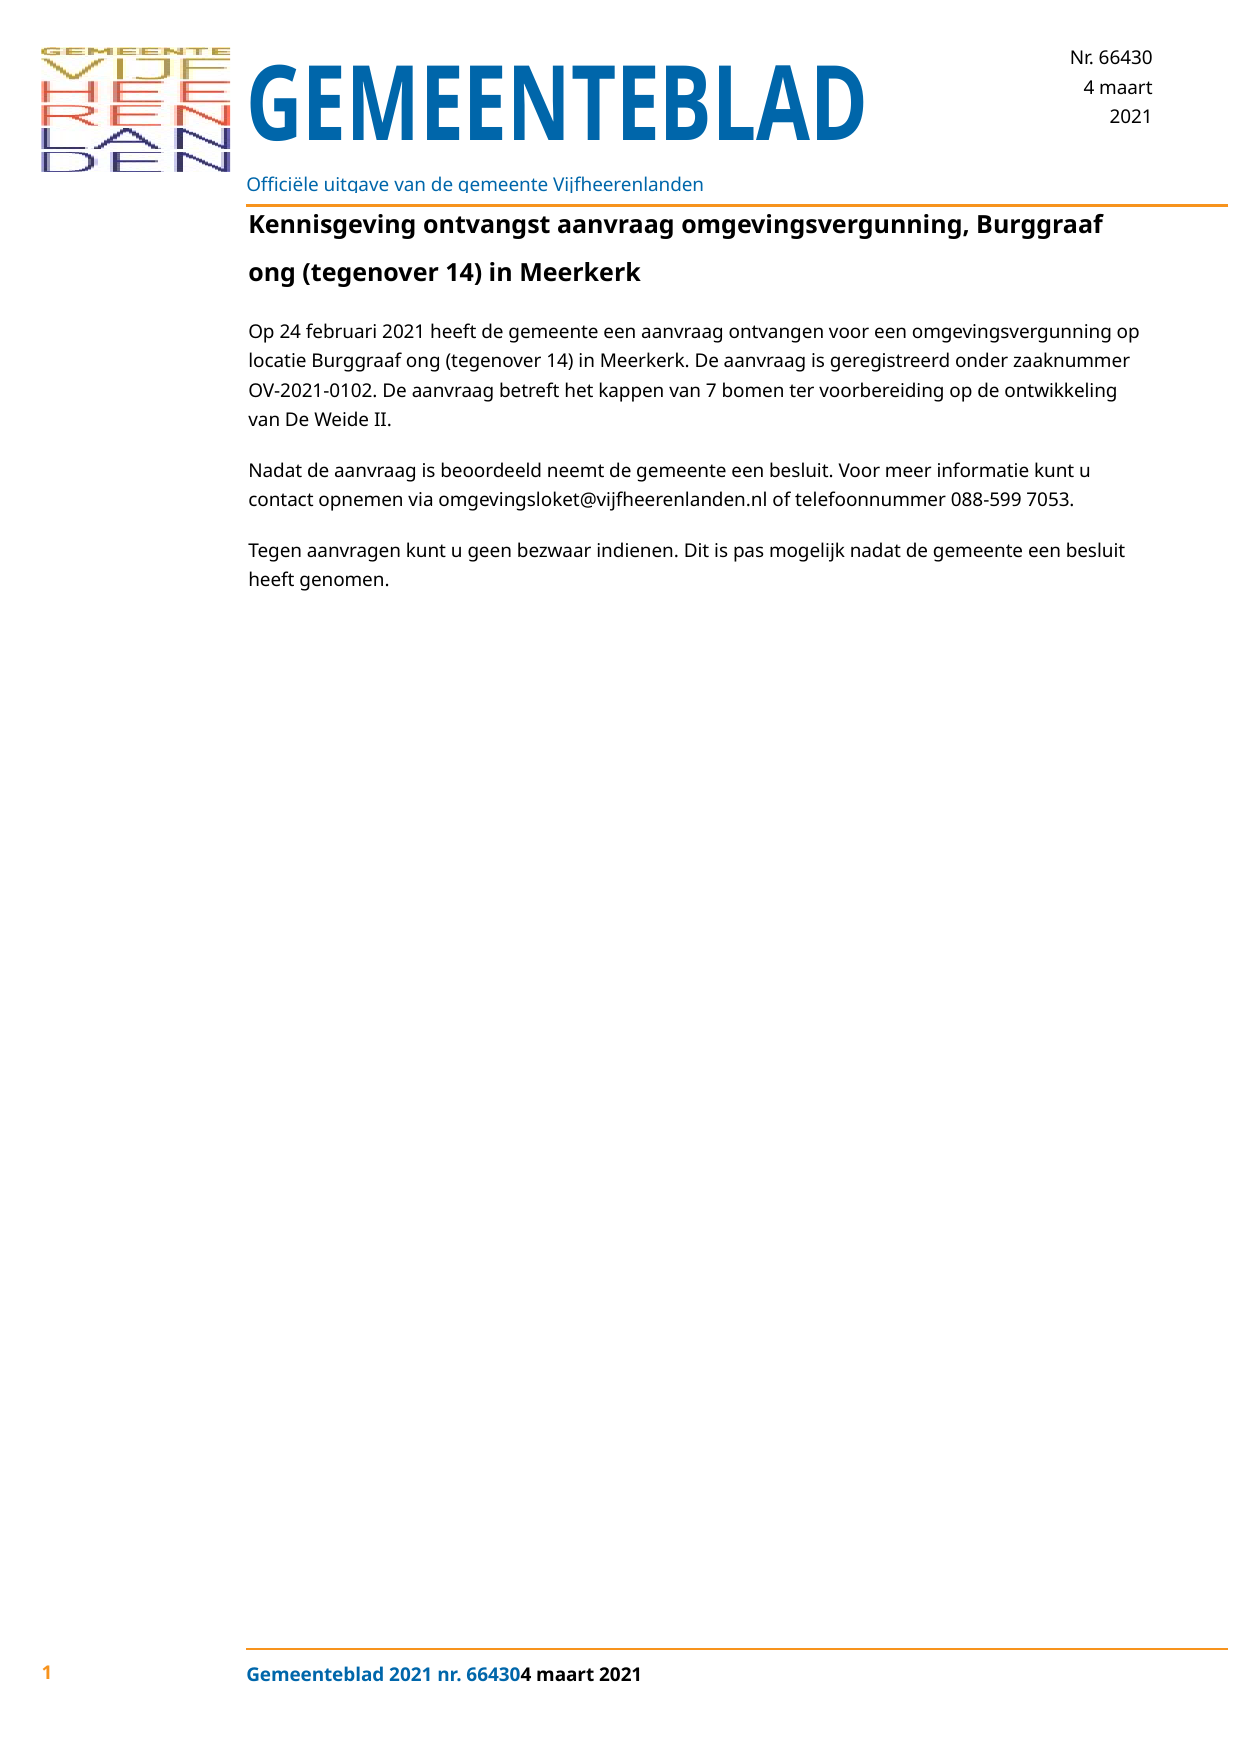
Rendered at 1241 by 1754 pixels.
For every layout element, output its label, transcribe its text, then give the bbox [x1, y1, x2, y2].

text Kennisgeving ontvangst aanvraag omgevingsvergunning, Burggraaf ong (tegenover 14) in Meerkerk [248, 207, 1152, 288]
text Nadat de aanvraag is beoordeeld neemt de gemeente een besluit. Voor meer informatie kunt u contact opnemen via omgevingsloket@vijfheerenlanden.nl of telefoonnummer 088-599 7053. [248, 457, 1152, 512]
picture [41, 47, 231, 172]
text Op 24 februari 2021 heeft de gemeente een aanvraag ontvangen voor een omgevingsvergunning op locatie Burggraaf ong (tegenover 14) in Meerkerk. De aanvraag is geregistreerd onder zaaknummer OV-2021-0102. De aanvraag betreft het kappen van 7 bomen ter voorbereiding op de ontwikkeling van De Weide II. [248, 318, 1152, 432]
text Tegen aanvragen kunt u geen bezwaar indienen. Dit is pas mogelijk nadat de gemeente een besluit heeft genomen. [248, 537, 1152, 592]
